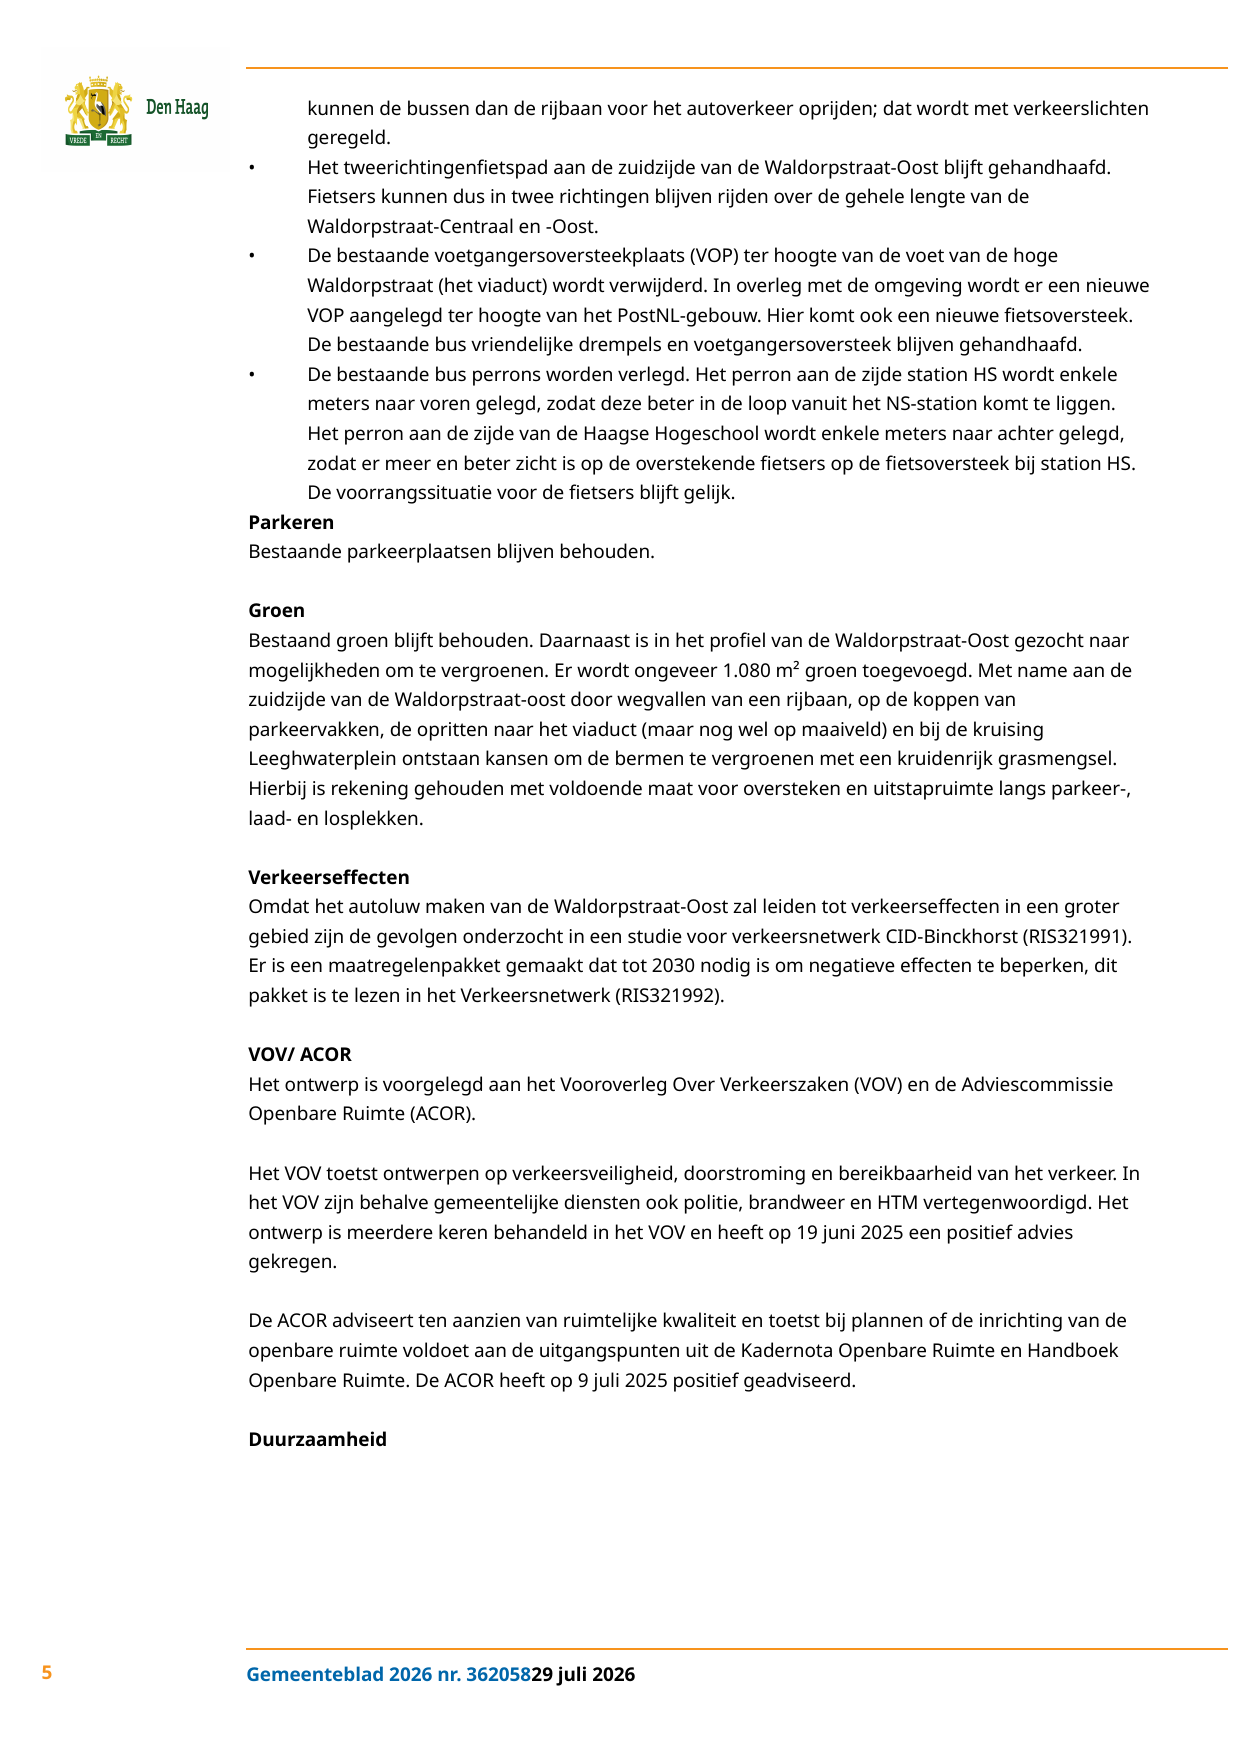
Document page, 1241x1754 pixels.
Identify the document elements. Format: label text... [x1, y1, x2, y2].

text Het VOV toetst ontwerpen op verkeersveiligheid, doorstroming en bereikbaarheid van het verkeer. In het VOV zijn behalve gemeentelijke diensten ook politie, brandweer en HTM vertegenwoordigd. Het ontwerp is meerdere keren behandeld in het VOV en heeft op 19 juni 2025 een positief advies gekregen. [248, 1160, 1152, 1274]
text Het ontwerp is voorgelegd aan het Vooroverleg Over Verkeerszaken (VOV) en de Adviescommissie Openbare Ruimte (ACOR). [248, 1071, 1152, 1126]
text Verkeerseffecten [248, 864, 1152, 890]
text VOV/ ACOR [248, 1041, 1152, 1067]
text De ACOR adviseert ten aanzien van ruimtelijke kwaliteit en toetst bij plannen of de inrichting van de openbare ruimte voldoet aan de uitgangspunten uit de Kadernota Openbare Ruimte en Handboek Openbare Ruimte. De ACOR heeft op 9 juli 2025 positief geadviseerd. [248, 1308, 1152, 1393]
text Omdat het autoluw maken van de Waldorpstraat-Oost zal leiden tot verkeerseffecten in een groter gebied zijn de gevolgen onderzocht in een studie voor verkeersnetwerk CID-Binckhorst (RIS321991). Er is een maatregelenpakket gemaakt dat tot 2030 nodig is om negatieve effecten te beperken, dit pakket is te lezen in het Verkeersnetwerk (RIS321992). [248, 893, 1152, 1008]
picture [41, 47, 231, 172]
text Parkeren [248, 509, 1152, 535]
text Duurzaamheid [248, 1426, 1152, 1452]
list De bestaande bus perrons worden verlegd. Het perron aan de zijde station HS wordt enkele meters naar voren gelegd, zodat deze beter in de loop vanuit het NS-station komt te liggen. Het perron aan de zijde van de Haagse Hogeschool wordt enkele meters naar achter gelegd, zodat er meer en beter zicht is op de overstekende fietsers op de fietsoversteek bij station HS. De voorrangssituatie voor de fietsers blijft gelijk. [248, 361, 1152, 505]
list Het tweerichtingenfietspad aan de zuidzijde van de Waldorpstraat-Oost blijft gehandhaafd. Fietsers kunnen dus in twee richtingen blijven rijden over de gehele lengte van de Waldorpstraat-Centraal en -Oost. [248, 154, 1152, 239]
text Bestaand groen blijft behouden. Daarnaast is in het profiel van de Waldorpstraat-Oost gezocht naar mogelijkheden om te vergroenen. Er wordt ongeveer 1.080 m² groen toegevoegd. Met name aan de zuidzijde van de Waldorpstraat-oost door wegvallen van een rijbaan, op de koppen van parkeervakken, de opritten naar het viaduct (maar nog wel op maaiveld) en bij de kruising Leeghwaterplein ontstaan kansen om de bermen te vergroenen met een kruidenrijk grasmengsel. Hierbij is rekening gehouden met voldoende maat voor oversteken en uitstapruimte langs parkeer-, laad- en losplekken. [248, 627, 1152, 831]
text Bestaande parkeerplaatsen blijven behouden. [248, 538, 1152, 564]
text Groen [248, 598, 1152, 623]
list kunnen de bussen dan de rijbaan voor het autoverkeer oprijden; dat wordt met verkeerslichten geregeld. [248, 95, 1152, 150]
list De bestaande voetgangersoversteekplaats (VOP) ter hoogte van de voet van de hoge Waldorpstraat (het viaduct) wordt verwijderd. In overleg met de omgeving wordt er een nieuwe VOP aangelegd ter hoogte van het PostNL-gebouw. Hier komt ook een nieuwe fietsoversteek. De bestaande bus vriendelijke drempels en voetgangersoversteek blijven gehandhaafd. [248, 243, 1152, 357]
